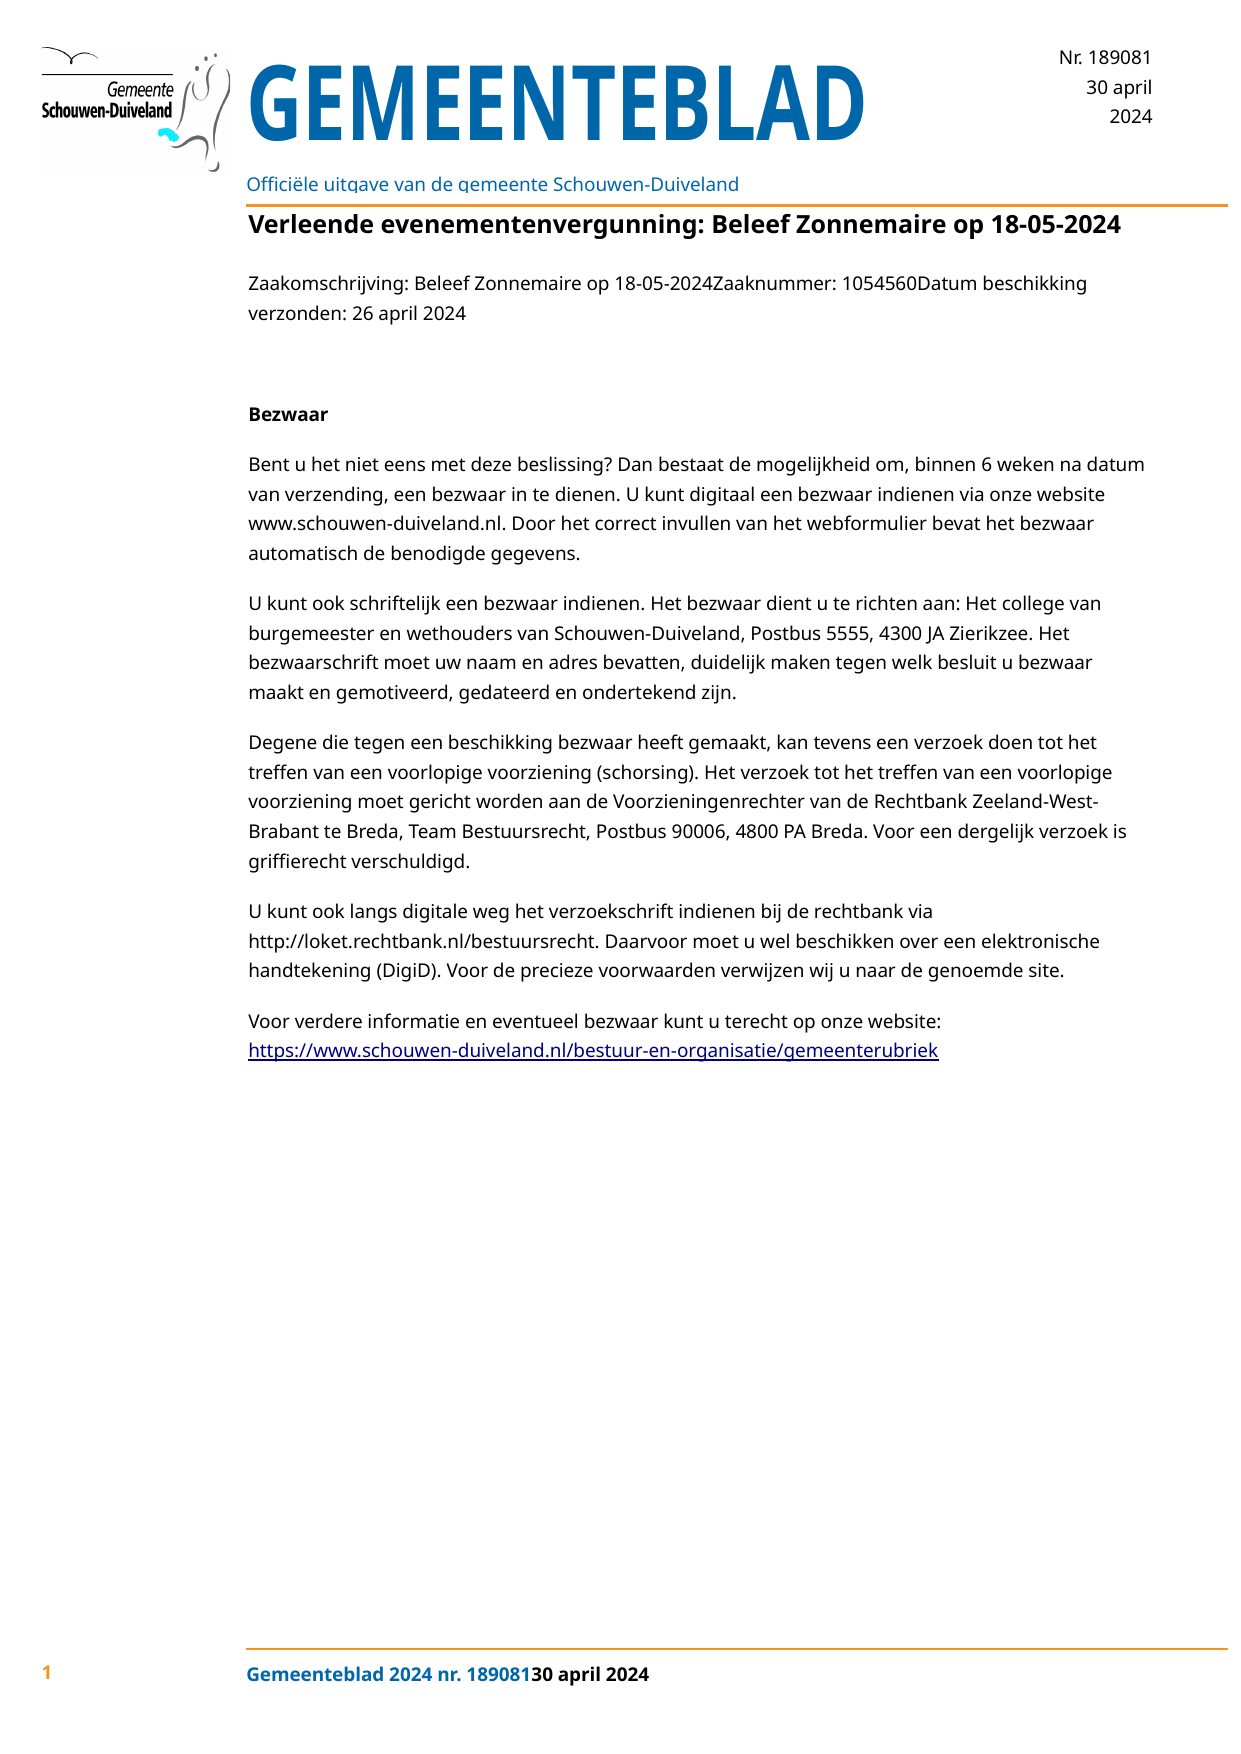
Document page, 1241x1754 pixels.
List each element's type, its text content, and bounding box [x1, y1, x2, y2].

text Bezwaar [248, 401, 1152, 426]
text U kunt ook schriftelijk een bezwaar indienen. Het bezwaar dient u te richten aan: Het college van burgemeester en wethouders van Schouwen-Duiveland, Postbus 5555, 4300 JA Zierikzee. Het bezwaarschrift moet uw naam en adres bevatten, duidelijk maken tegen welk besluit u bezwaar maakt en gemotiveerd, gedateerd en ondertekend zijn. [248, 590, 1152, 705]
text Bent u het niet eens met deze beslissing? Dan bestaat de mogelijkheid om, binnen 6 weken na datum van verzending, een bezwaar in te dienen. U kunt digitaal een bezwaar indienen via onze website www.schouwen-duiveland.nl. Door het correct invullen van het webformulier bevat het bezwaar automatisch de benodigde gegevens. [248, 451, 1152, 566]
text Verleende evenementenvergunning: Beleef Zonnemaire op 18-05-2024 [248, 207, 1152, 241]
text Voor verdere informatie en eventueel bezwaar kunt u terecht op onze website: https://www.schouwen-duiveland.nl/bestuur-en-organisatie/gemeenterubriek [248, 1008, 1152, 1063]
text Degene die tegen een beschikking bezwaar heeft gemaakt, kan tevens een verzoek doen tot het treffen van een voorlopige voorziening (schorsing). Het verzoek tot het treffen van een voorlopige voorziening moet gericht worden aan de Voorzieningenrechter van de Rechtbank Zeeland-West-Brabant te Breda, Team Bestuursrecht, Postbus 90006, 4800 PA Breda. Voor een dergelijk verzoek is griffierecht verschuldigd. [248, 729, 1152, 873]
picture [41, 47, 231, 172]
text Zaakomschrijving: Beleef Zonnemaire op 18-05-2024Zaaknummer: 1054560Datum beschikking verzonden: 26 april 2024 [248, 270, 1152, 326]
text U kunt ook langs digitale weg het verzoekschrift indienen bij de rechtbank via http://loket.rechtbank.nl/bestuursrecht. Daarvoor moet u wel beschikken over een elektronische handtekening (DigiD). Voor de precieze voorwaarden verwijzen wij u naar de genoemde site. [248, 898, 1152, 983]
